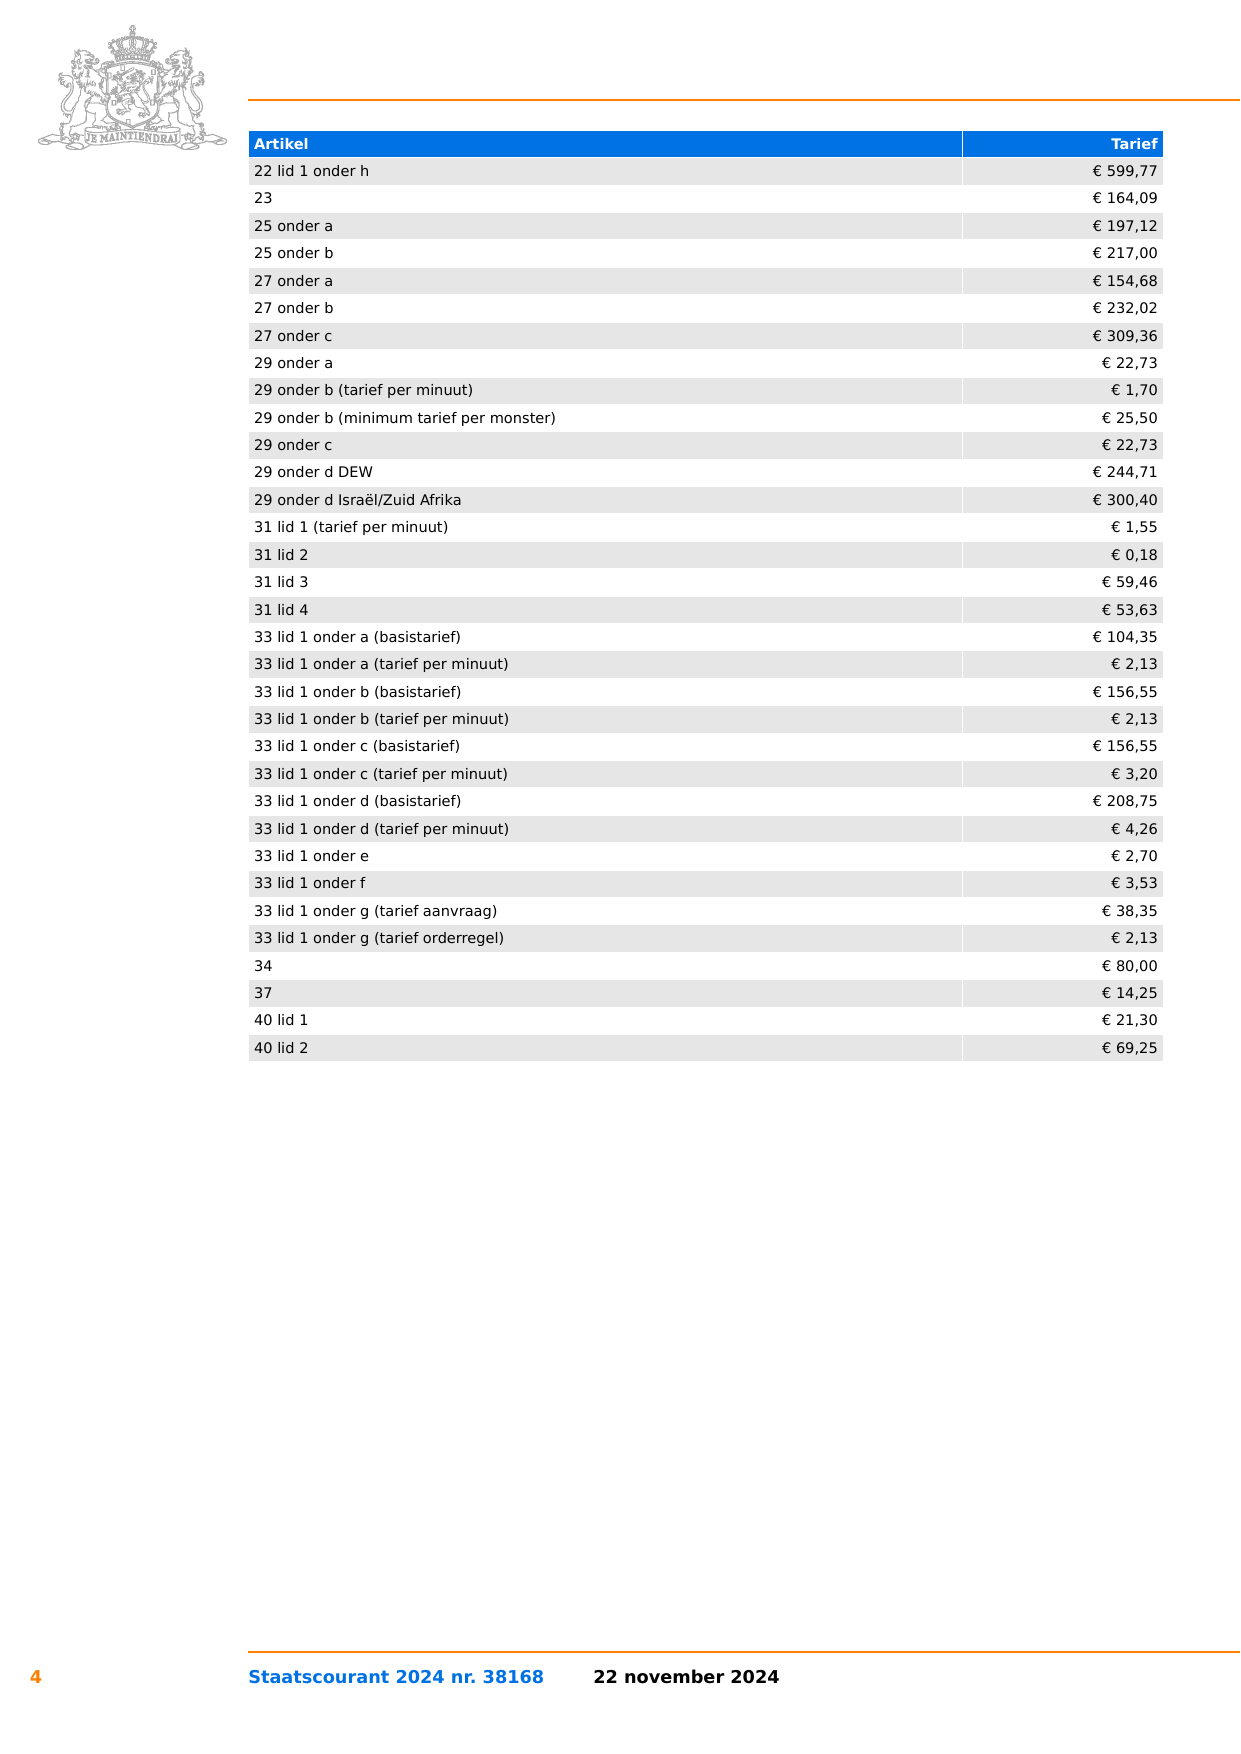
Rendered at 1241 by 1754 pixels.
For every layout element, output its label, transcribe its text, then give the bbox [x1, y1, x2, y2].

table_cell € 2,13 [963, 651, 1163, 678]
table_cell € 53,63 [963, 597, 1163, 623]
table_cell 31 lid 4 [249, 597, 962, 623]
table_cell € 156,55 [963, 734, 1163, 760]
table_cell 27 onder b [249, 295, 962, 322]
table_cell € 69,25 [963, 1035, 1163, 1061]
table_cell € 208,75 [963, 789, 1163, 815]
table_cell € 599,77 [963, 158, 1163, 185]
table_cell 34 [249, 953, 962, 979]
table_cell 31 lid 3 [249, 569, 962, 596]
table_cell € 1,70 [963, 378, 1163, 404]
table_cell 33 lid 1 onder g (tarief orderregel) [249, 925, 962, 952]
table_cell € 3,20 [963, 761, 1163, 787]
table_cell € 309,36 [963, 323, 1163, 349]
table_cell 31 lid 1 (tarief per minuut) [249, 515, 962, 541]
table_cell 29 onder c [249, 432, 962, 459]
table_cell € 197,12 [963, 213, 1163, 239]
table_cell 27 onder c [249, 323, 962, 349]
table_cell 33 lid 1 onder f [249, 871, 962, 897]
table_cell € 22,73 [963, 432, 1163, 459]
table_cell € 21,30 [963, 1008, 1163, 1034]
table_cell € 1,55 [963, 515, 1163, 541]
table_cell 40 lid 2 [249, 1035, 962, 1061]
table_cell 31 lid 2 [249, 542, 962, 568]
table_cell € 156,55 [963, 679, 1163, 705]
table_cell € 22,73 [963, 350, 1163, 376]
table_cell € 104,35 [963, 624, 1163, 650]
table_cell 33 lid 1 onder g (tarief aanvraag) [249, 898, 962, 924]
table_cell 29 onder d Israël/Zuid Afrika [249, 487, 962, 513]
table_cell 40 lid 1 [249, 1008, 962, 1034]
table_cell 33 lid 1 onder a (basistarief) [249, 624, 962, 650]
table_cell € 154,68 [963, 268, 1163, 294]
table_cell € 217,00 [963, 241, 1163, 267]
table_cell 37 [249, 980, 962, 1007]
table_cell 33 lid 1 onder b (basistarief) [249, 679, 962, 705]
table_cell 22 lid 1 onder h [249, 158, 962, 185]
table_cell € 164,09 [963, 186, 1163, 212]
table_cell 23 [249, 186, 962, 212]
table_cell € 80,00 [963, 953, 1163, 979]
table_cell 25 onder a [249, 213, 962, 239]
table_cell € 0,18 [963, 542, 1163, 568]
table_cell 33 lid 1 onder b (tarief per minuut) [249, 706, 962, 733]
table_cell 29 onder d DEW [249, 460, 962, 486]
table_cell € 14,25 [963, 980, 1163, 1007]
table_header Artikel [249, 131, 962, 157]
table_cell 29 onder b (tarief per minuut) [249, 378, 962, 404]
table_cell 29 onder b (minimum tarief per monster) [249, 405, 962, 431]
table_cell € 244,71 [963, 460, 1163, 486]
table_cell € 2,13 [963, 706, 1163, 733]
table_cell 33 lid 1 onder c (tarief per minuut) [249, 761, 962, 787]
table_cell € 4,26 [963, 816, 1163, 842]
table_cell 33 lid 1 onder d (basistarief) [249, 789, 962, 815]
table_cell 33 lid 1 onder a (tarief per minuut) [249, 651, 962, 678]
table_cell 27 onder a [249, 268, 962, 294]
table_cell € 3,53 [963, 871, 1163, 897]
table_cell 33 lid 1 onder d (tarief per minuut) [249, 816, 962, 842]
table_cell € 2,13 [963, 925, 1163, 952]
table_cell € 25,50 [963, 405, 1163, 431]
table_cell € 232,02 [963, 295, 1163, 322]
table_cell € 38,35 [963, 898, 1163, 924]
table_cell 33 lid 1 onder c (basistarief) [249, 734, 962, 760]
table_cell € 2,70 [963, 843, 1163, 869]
table_cell 33 lid 1 onder e [249, 843, 962, 869]
table_cell 25 onder b [249, 241, 962, 267]
table_cell 29 onder a [249, 350, 962, 376]
table_header Tarief [963, 131, 1163, 157]
table_cell € 300,40 [963, 487, 1163, 513]
picture [38, 25, 227, 150]
table_cell € 59,46 [963, 569, 1163, 596]
